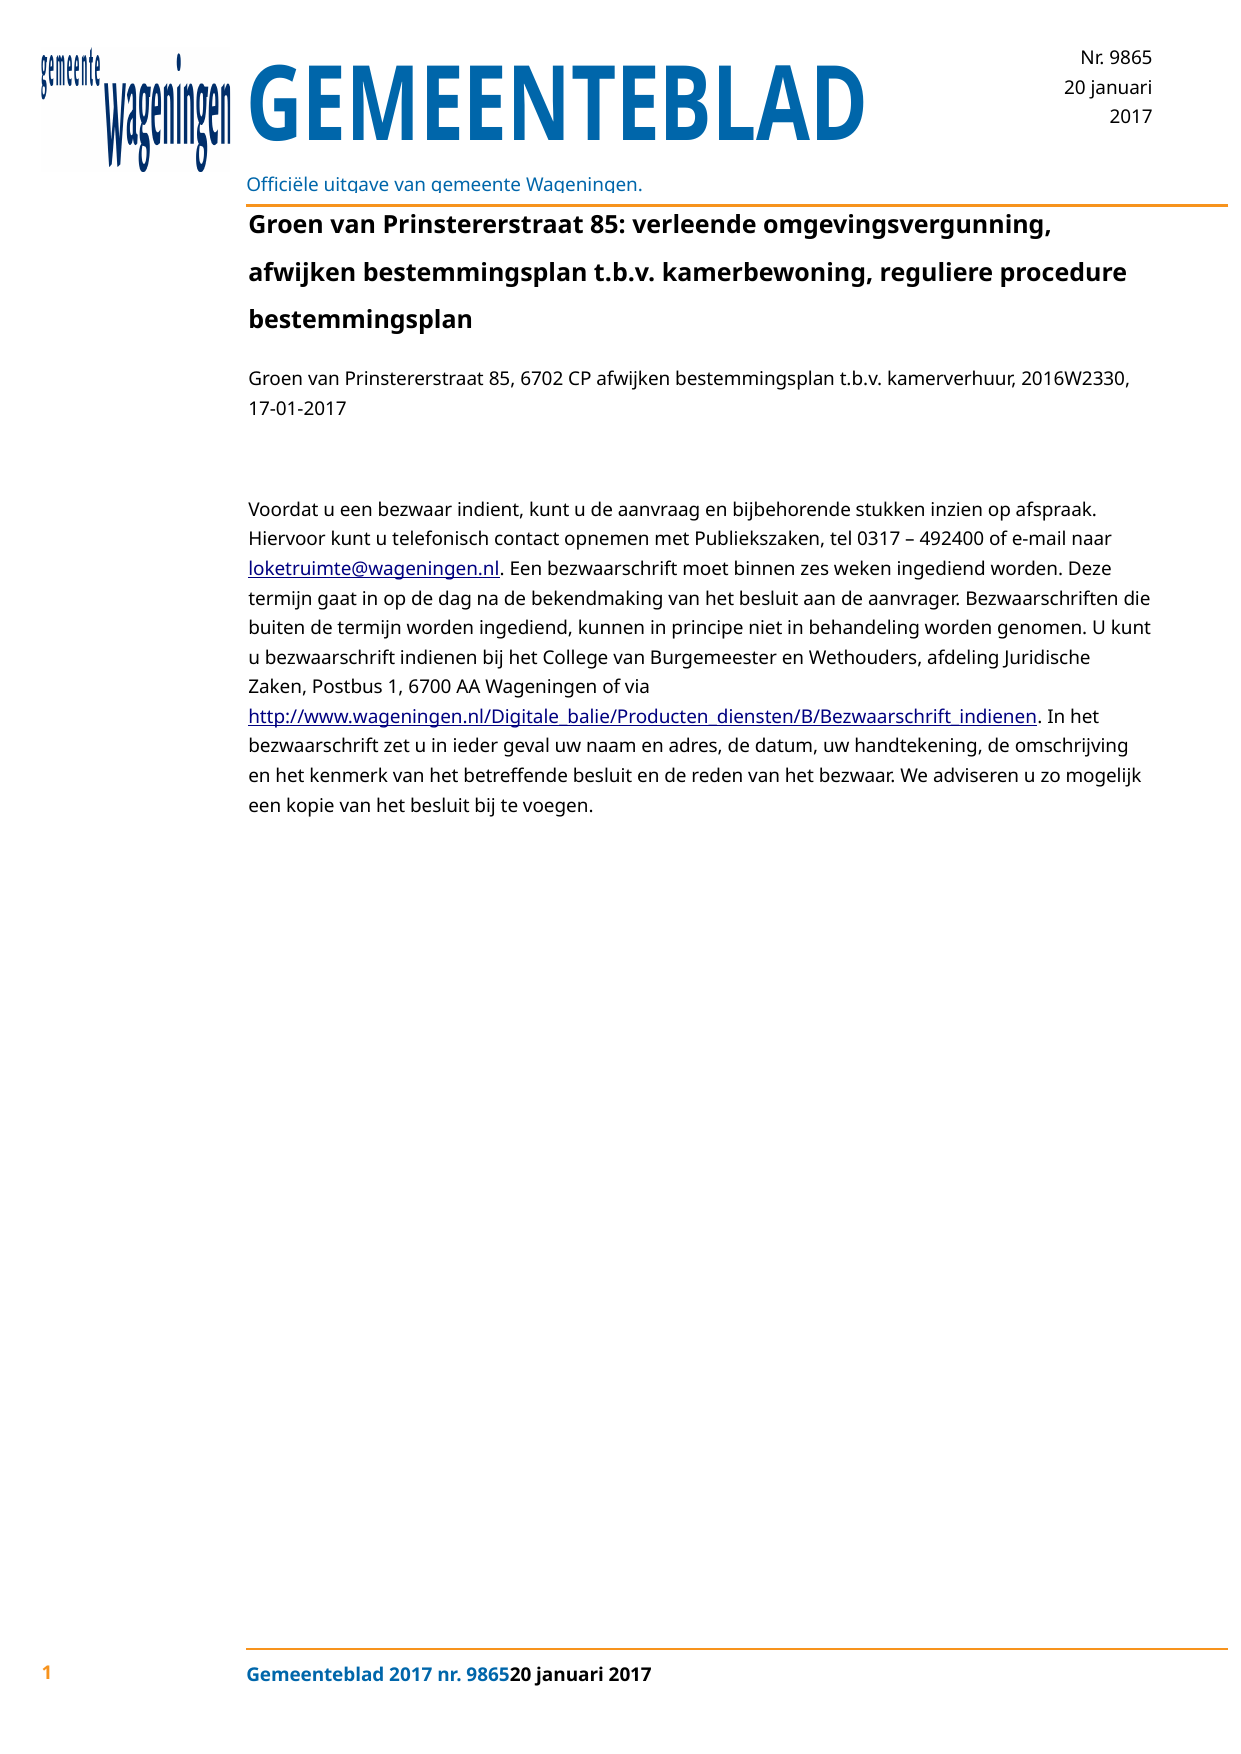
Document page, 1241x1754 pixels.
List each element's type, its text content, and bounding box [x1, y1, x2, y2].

text Groen van Prinstererstraat 85: verleende omgevingsvergunning, afwijken bestemmingsplan t.b.v. kamerbewoning, reguliere procedure bestemmingsplan [248, 207, 1152, 336]
text Voordat u een bezwaar indient, kunt u de aanvraag en bijbehorende stukken inzien op afspraak. Hiervoor kunt u telefonisch contact opnemen met Publiekszaken, tel 0317 – 492400 of e-mail naar loketruimte@wageningen.nl. Een bezwaarschrift moet binnen zes weken ingediend worden. Deze termijn gaat in op de dag na de bekendmaking van het besluit aan de aanvrager. Bezwaarschriften die buiten de termijn worden ingediend, kunnen in principe niet in behandeling worden genomen. U kunt u bezwaarschrift indienen bij het College van Burgemeester en Wethouders, afdeling Juridische Zaken, Postbus 1, 6700 AA Wageningen of via http://www.wageningen.nl/Digitale_balie/Producten_diensten/B/Bezwaarschrift_indienen. In het bezwaarschrift zet u in ieder geval uw naam en adres, de datum, uw handtekening, de omschrijving en het kenmerk van het betreffende besluit en de reden van het bezwaar. We adviseren u zo mogelijk een kopie van het besluit bij te voegen. [248, 496, 1152, 817]
text Groen van Prinstererstraat 85, 6702 CP afwijken bestemmingsplan t.b.v. kamerverhuur, 2016W2330, 17-01-2017 [248, 366, 1152, 421]
picture [41, 47, 231, 172]
